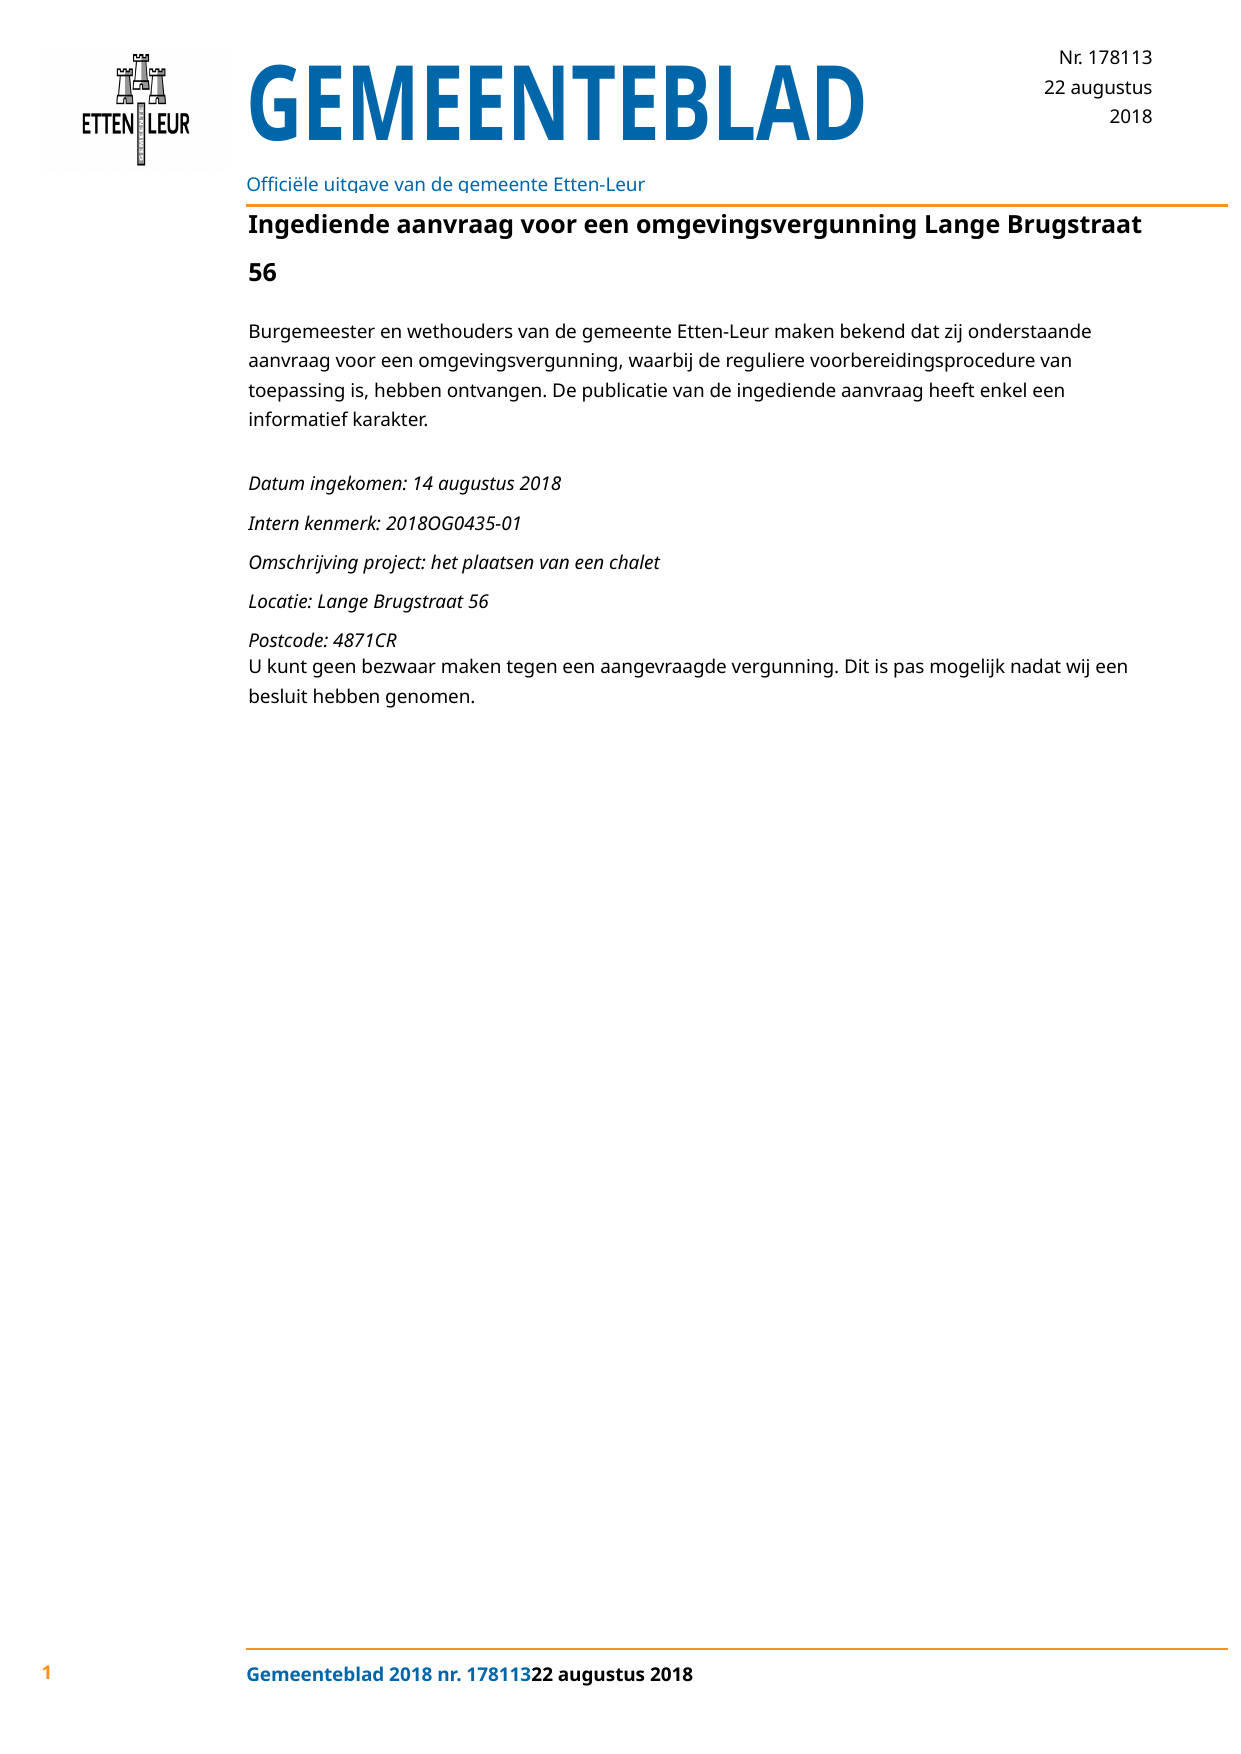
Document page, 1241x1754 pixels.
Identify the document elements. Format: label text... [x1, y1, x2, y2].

text U kunt geen bezwaar maken tegen een aangevraagde vergunning. Dit is pas mogelijk nadat wij een besluit hebben genomen. [248, 653, 1152, 709]
text Ingediende aanvraag voor een omgevingsvergunning Lange Brugstraat 56 [248, 207, 1152, 288]
text Locatie: Lange Brugstraat 56 [248, 588, 1152, 614]
text Intern kenmerk: 2018OG0435-01 [248, 510, 1152, 536]
text Postcode: 4871CR [248, 628, 1152, 653]
text Datum ingekomen: 14 augustus 2018 [248, 471, 1152, 496]
text Burgemeester en wethouders van de gemeente Etten-Leur maken bekend dat zij onderstaande aanvraag voor een omgevingsvergunning, waarbij de reguliere voorbereidingsprocedure van toepassing is, hebben ontvangen. De publicatie van de ingediende aanvraag heeft enkel een informatief karakter. [248, 318, 1152, 432]
text Omschrijving project: het plaatsen van een chalet [248, 549, 1152, 575]
picture [41, 47, 231, 172]
